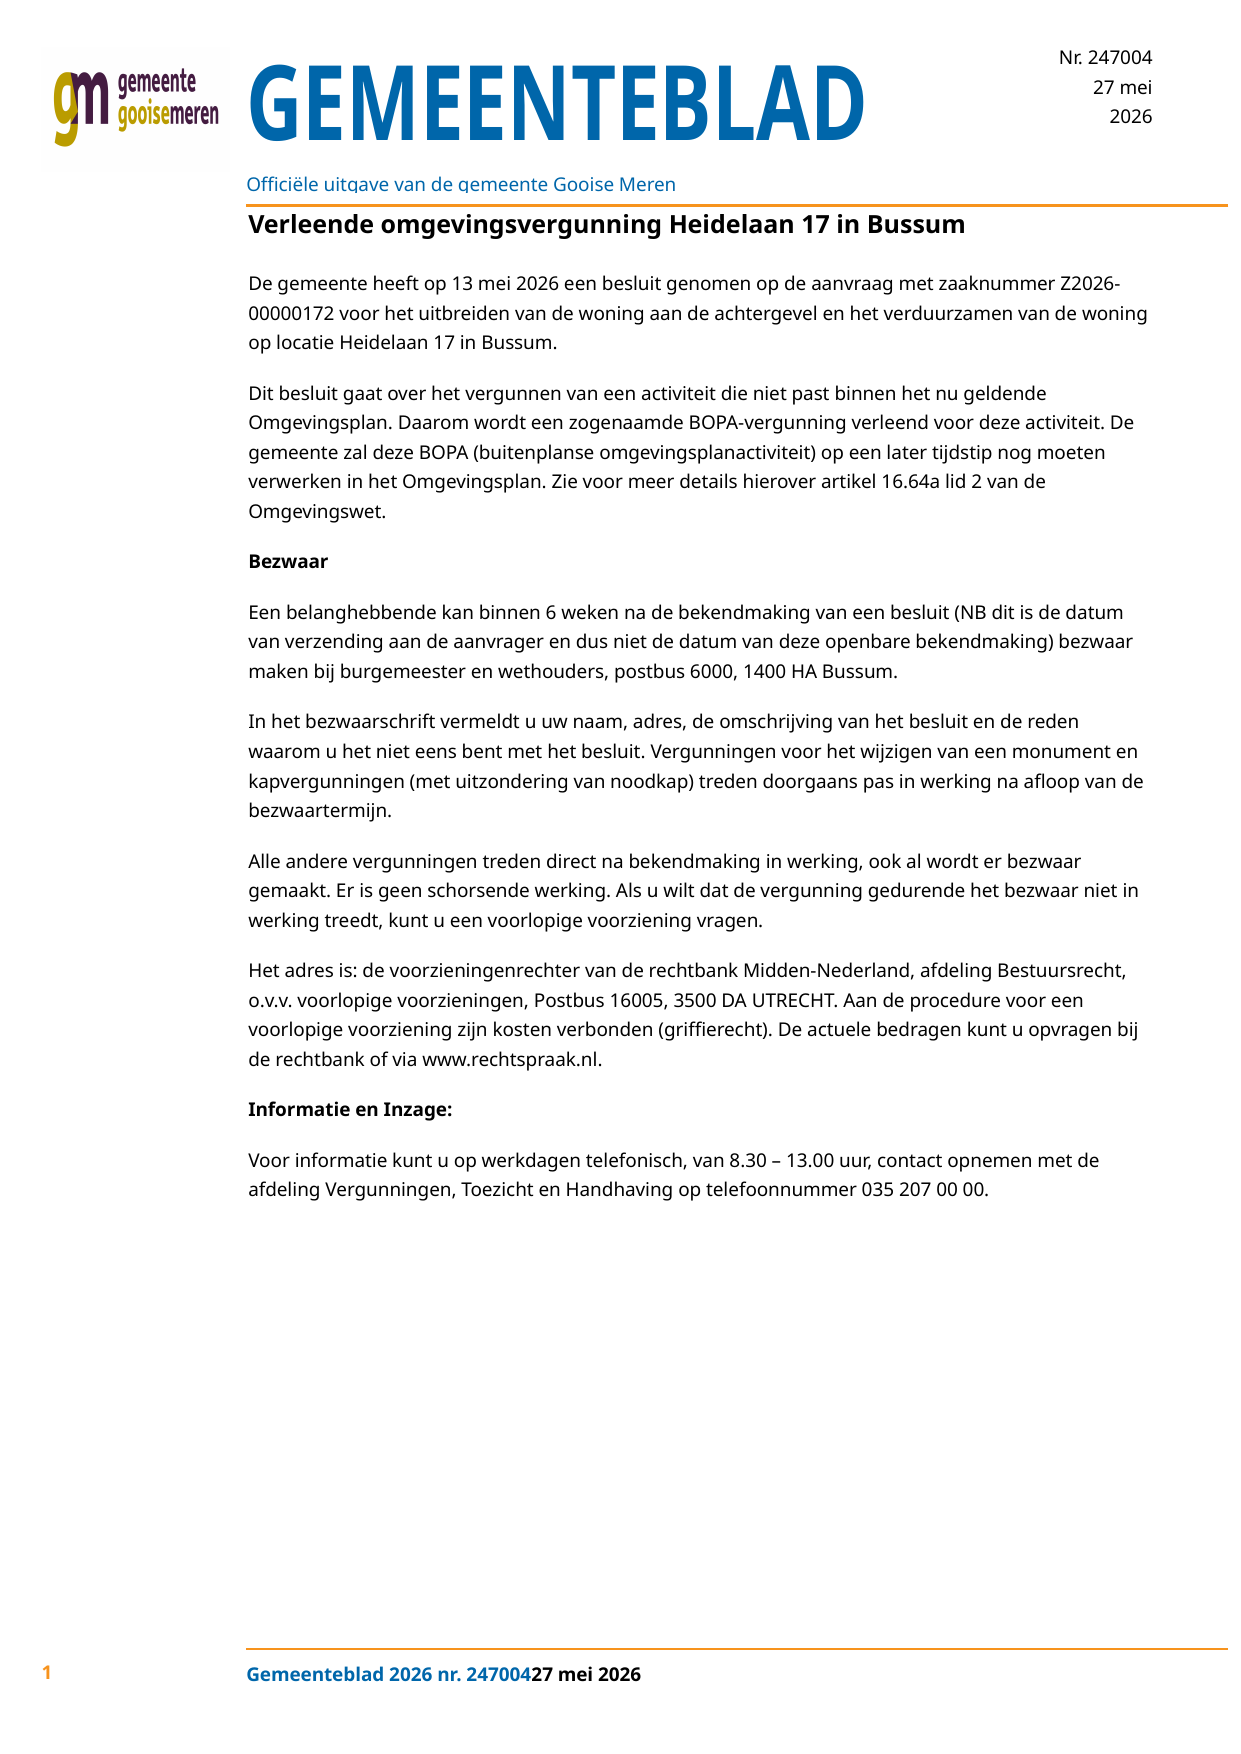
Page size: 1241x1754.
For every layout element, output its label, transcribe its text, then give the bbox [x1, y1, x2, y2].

text De gemeente heeft op 13 mei 2026 een besluit genomen op de aanvraag met zaaknummer Z2026-00000172 voor het uitbreiden van de woning aan de achtergevel en het verduurzamen van de woning op locatie Heidelaan 17 in Bussum. [248, 270, 1152, 355]
text Informatie en Inzage: [248, 1097, 1152, 1122]
text Dit besluit gaat over het vergunnen van een activiteit die niet past binnen het nu geldende Omgevingsplan. Daarom wordt een zogenaamde BOPA-vergunning verleend voor deze activiteit. De gemeente zal deze BOPA (buitenplanse omgevingsplanactiviteit) op een later tijdstip nog moeten verwerken in het Omgevingsplan. Zie voor meer details hierover artikel 16.64a lid 2 van de Omgevingswet. [248, 380, 1152, 524]
text Een belanghebbende kan binnen 6 weken na de bekendmaking van een besluit (NB dit is de datum van verzending aan de aanvrager en dus niet de datum van deze openbare bekendmaking) bezwaar maken bij burgemeester en wethouders, postbus 6000, 1400 HA Bussum. [248, 599, 1152, 684]
text Alle andere vergunningen treden direct na bekendmaking in werking, ook al wordt er bezwaar gemaakt. Er is geen schorsende werking. Als u wilt dat de vergunning gedurende het bezwaar niet in werking treedt, kunt u een voorlopige voorziening vragen. [248, 848, 1152, 933]
text In het bezwaarschrift vermeldt u uw naam, adres, de omschrijving van het besluit en de reden waarom u het niet eens bent met het besluit. Vergunningen voor het wijzigen van een monument en kapvergunningen (met uitzondering van noodkap) treden doorgaans pas in werking na afloop van de bezwaartermijn. [248, 709, 1152, 823]
text Bezwaar [248, 549, 1152, 574]
text Voor informatie kunt u op werkdagen telefonisch, van 8.30 – 13.00 uur, contact opnemen met de afdeling Vergunningen, Toezicht en Handhaving op telefoonnummer 035 207 00 00. [248, 1147, 1152, 1202]
text Het adres is: de voorzieningenrechter van de rechtbank Midden-Nederland, afdeling Bestuursrecht, o.v.v. voorlopige voorzieningen, Postbus 16005, 3500 DA UTRECHT. Aan de procedure voor een voorlopige voorziening zijn kosten verbonden (griffierecht). De actuele bedragen kunt u opvragen bij de rechtbank of via www.rechtspraak.nl. [248, 957, 1152, 1072]
text Verleende omgevingsvergunning Heidelaan 17 in Bussum [248, 207, 1152, 241]
picture [41, 47, 231, 172]
